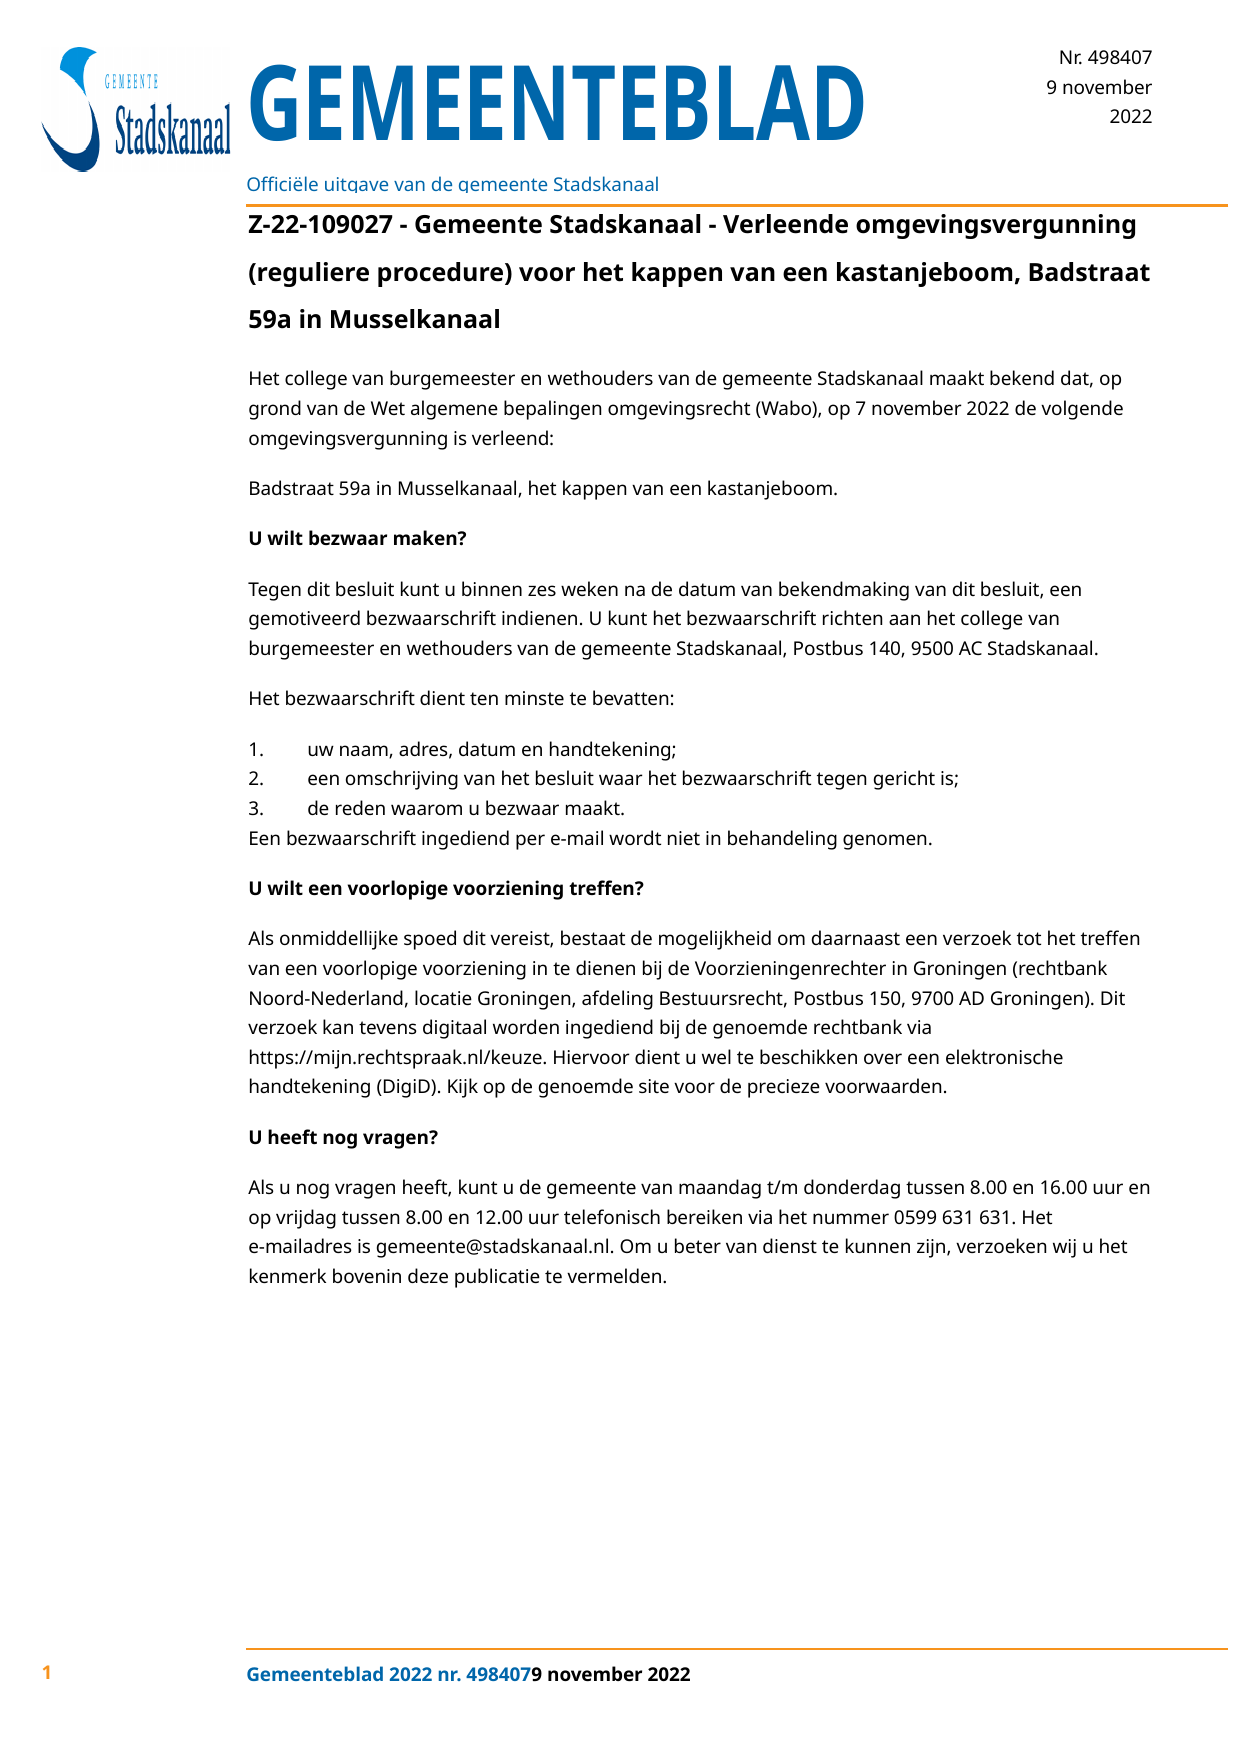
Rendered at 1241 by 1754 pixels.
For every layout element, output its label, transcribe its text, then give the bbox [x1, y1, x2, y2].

text U wilt bezwaar maken? [248, 526, 1152, 551]
text Het college van burgemeester en wethouders van de gemeente Stadskanaal maakt bekend dat, op grond van de Wet algemene bepalingen omgevingsrecht (Wabo), op 7 november 2022 de volgende omgevingsvergunning is verleend: [248, 366, 1152, 450]
text Het bezwaarschrift dient ten minste te bevatten: [248, 686, 1152, 711]
text U heeft nog vragen? [248, 1124, 1152, 1149]
text Z-22-109027 - Gemeente Stadskanaal - Verleende omgevingsvergunning (reguliere procedure) voor het kappen van een kastanjeboom, Badstraat 59a in Musselkanaal [248, 207, 1152, 336]
text U wilt een voorlopige voorziening treffen? [248, 875, 1152, 901]
text Een bezwaarschrift ingediend per e-mail wordt niet in behandeling genomen. [248, 825, 1152, 850]
list een omschrijving van het besluit waar het bezwaarschrift tegen gericht is; [248, 766, 1152, 791]
text Badstraat 59a in Musselkanaal, het kappen van een kastanjeboom. [248, 475, 1152, 501]
picture [41, 47, 231, 172]
text Tegen dit besluit kunt u binnen zes weken na de datum van bekendmaking van dit besluit, een gemotiveerd bezwaarschrift indienen. U kunt het bezwaarschrift richten aan het college van burgemeester en wethouders van de gemeente Stadskanaal, Postbus 140, 9500 AC Stadskanaal. [248, 576, 1152, 661]
list uw naam, adres, datum en handtekening; [248, 736, 1152, 762]
text Als u nog vragen heeft, kunt u de gemeente van maandag t/m donderdag tussen 8.00 en 16.00 uur en op vrijdag tussen 8.00 en 12.00 uur telefonisch bereiken via het nummer 0599 631 631. Het e‑mailadres is gemeente@stadskanaal.nl. Om u beter van dienst te kunnen zijn, verzoeken wij u het kenmerk bovenin deze publicatie te vermelden. [248, 1174, 1152, 1289]
list de reden waarom u bezwaar maakt. [248, 795, 1152, 821]
text Als onmiddellijke spoed dit vereist, bestaat de mogelijkheid om daarnaast een verzoek tot het treffen van een voorlopige voorziening in te dienen bij de Voorzieningenrechter in Groningen (rechtbank Noord-Nederland, locatie Groningen, afdeling Bestuursrecht, Postbus 150, 9700 AD Groningen). Dit verzoek kan tevens digitaal worden ingediend bij de genoemde rechtbank via https://mijn.rechtspraak.nl/keuze. Hiervoor dient u wel te beschikken over een elektronische handtekening (DigiD). Kijk op de genoemde site voor de precieze voorwaarden. [248, 926, 1152, 1099]
